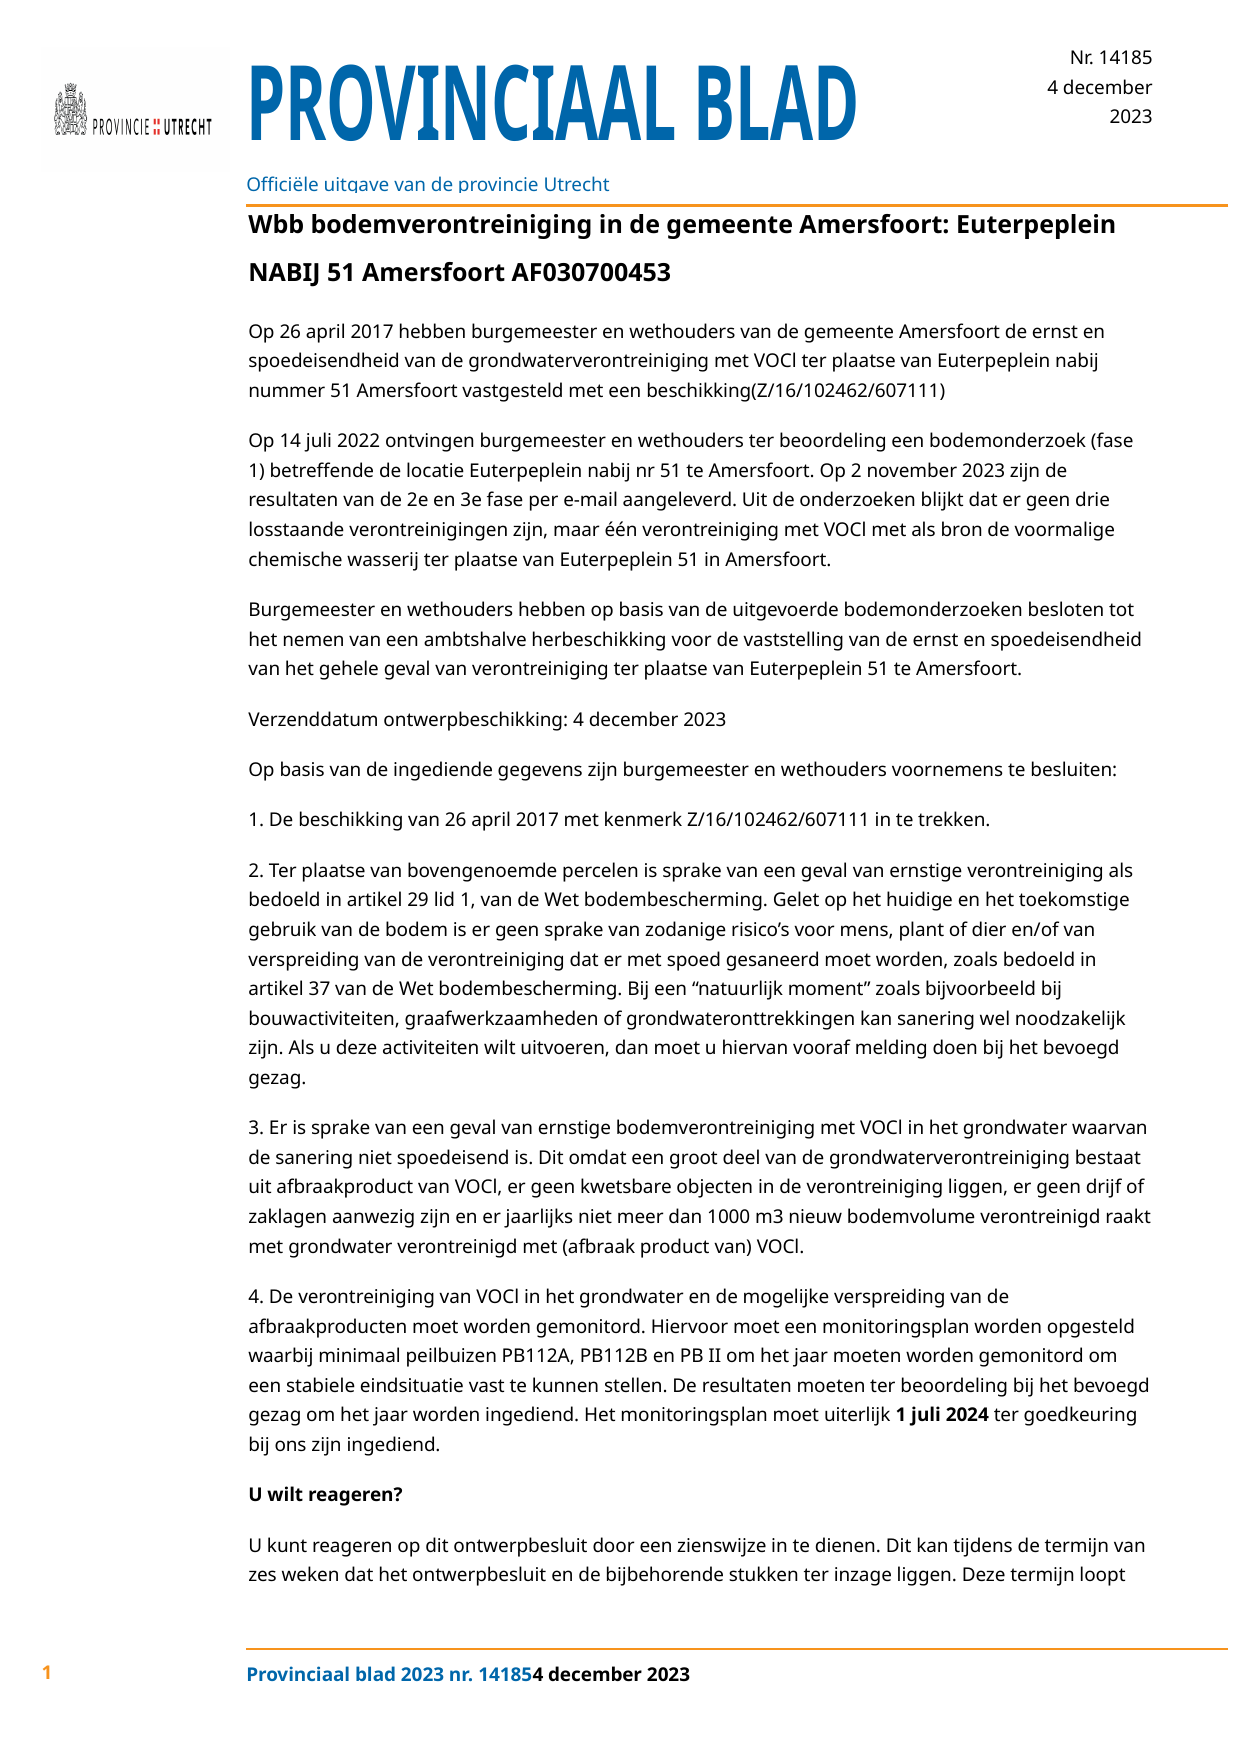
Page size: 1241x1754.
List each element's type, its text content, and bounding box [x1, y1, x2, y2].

text U kunt reageren op dit ontwerpbesluit door een zienswijze in te dienen. Dit kan tijdens de termijn van zes weken dat het ontwerpbesluit en de bijbehorende stukken ter inzage liggen. Deze termijn loopt [248, 1532, 1152, 1587]
picture [41, 47, 231, 172]
text Op 26 april 2017 hebben burgemeester en wethouders van de gemeente Amersfoort de ernst en spoedeisendheid van de grondwaterverontreiniging met VOCl ter plaatse van Euterpeplein nabij nummer 51 Amersfoort vastgesteld met een beschikking(Z/16/102462/607111) [248, 318, 1152, 403]
text 4. De verontreiniging van VOCl in het grondwater en de mogelijke verspreiding van de afbraakproducten moet worden gemonitord. Hiervoor moet een monitoringsplan worden opgesteld waarbij minimaal peilbuizen PB112A, PB112B en PB II om het jaar moeten worden gemonitord om een stabiele eindsituatie vast te kunnen stellen. De resultaten moeten ter beoordeling bij het bevoegd gezag om het jaar worden ingediend. Het monitoringsplan moet uiterlijk 1 juli 2024 ter goedkeuring bij ons zijn ingediend. [248, 1283, 1152, 1457]
text Verzenddatum ontwerpbeschikking: 4 december 2023 [248, 706, 1152, 732]
text 3. Er is sprake van een geval van ernstige bodemverontreiniging met VOCl in het grondwater waarvan de sanering niet spoedeisend is. Dit omdat een groot deel van de grondwaterverontreiniging bestaat uit afbraakproduct van VOCl, er geen kwetsbare objecten in de verontreiniging liggen, er geen drijf of zaklagen aanwezig zijn en er jaarlijks niet meer dan 1000 m3 nieuw bodemvolume verontreinigd raakt met grondwater verontreinigd met (afbraak product van) VOCl. [248, 1114, 1152, 1259]
text Burgemeester en wethouders hebben op basis van de uitgevoerde bodemonderzoeken besloten tot het nemen van een ambtshalve herbeschikking voor de vaststelling van de ernst en spoedeisendheid van het gehele geval van verontreiniging ter plaatse van Euterpeplein 51 te Amersfoort. [248, 596, 1152, 681]
text 2. Ter plaatse van bovengenoemde percelen is sprake van een geval van ernstige verontreiniging als bedoeld in artikel 29 lid 1, van de Wet bodembescherming. Gelet op het huidige en het toekomstige gebruik van de bodem is er geen sprake van zodanige risico’s voor mens, plant of dier en/of van verspreiding van de verontreiniging dat er met spoed gesaneerd moet worden, zoals bedoeld in artikel 37 van de Wet bodembescherming. Bij een “natuurlijk moment” zoals bijvoorbeeld bij bouwactiviteiten, graafwerkzaamheden of grondwateronttrekkingen kan sanering wel noodzakelijk zijn. Als u deze activiteiten wilt uitvoeren, dan moet u hiervan vooraf melding doen bij het bevoegd gezag. [248, 857, 1152, 1090]
text U wilt reageren? [248, 1482, 1152, 1507]
text 1. De beschikking van 26 april 2017 met kenmerk Z/16/102462/607111 in te trekken. [248, 807, 1152, 832]
text Wbb bodemverontreiniging in de gemeente Amersfoort: Euterpeplein NABIJ 51 Amersfoort AF030700453 [248, 207, 1152, 288]
text Op 14 juli 2022 ontvingen burgemeester en wethouders ter beoordeling een bodemonderzoek (fase 1) betreffende de locatie Euterpeplein nabij nr 51 te Amersfoort. Op 2 november 2023 zijn de resultaten van de 2e en 3e fase per e-mail aangeleverd. Uit de onderzoeken blijkt dat er geen drie losstaande verontreinigingen zijn, maar één verontreiniging met VOCl met als bron de voormalige chemische wasserij ter plaatse van Euterpeplein 51 in Amersfoort. [248, 427, 1152, 572]
text Op basis van de ingediende gegevens zijn burgemeester en wethouders voornemens te besluiten: [248, 756, 1152, 782]
